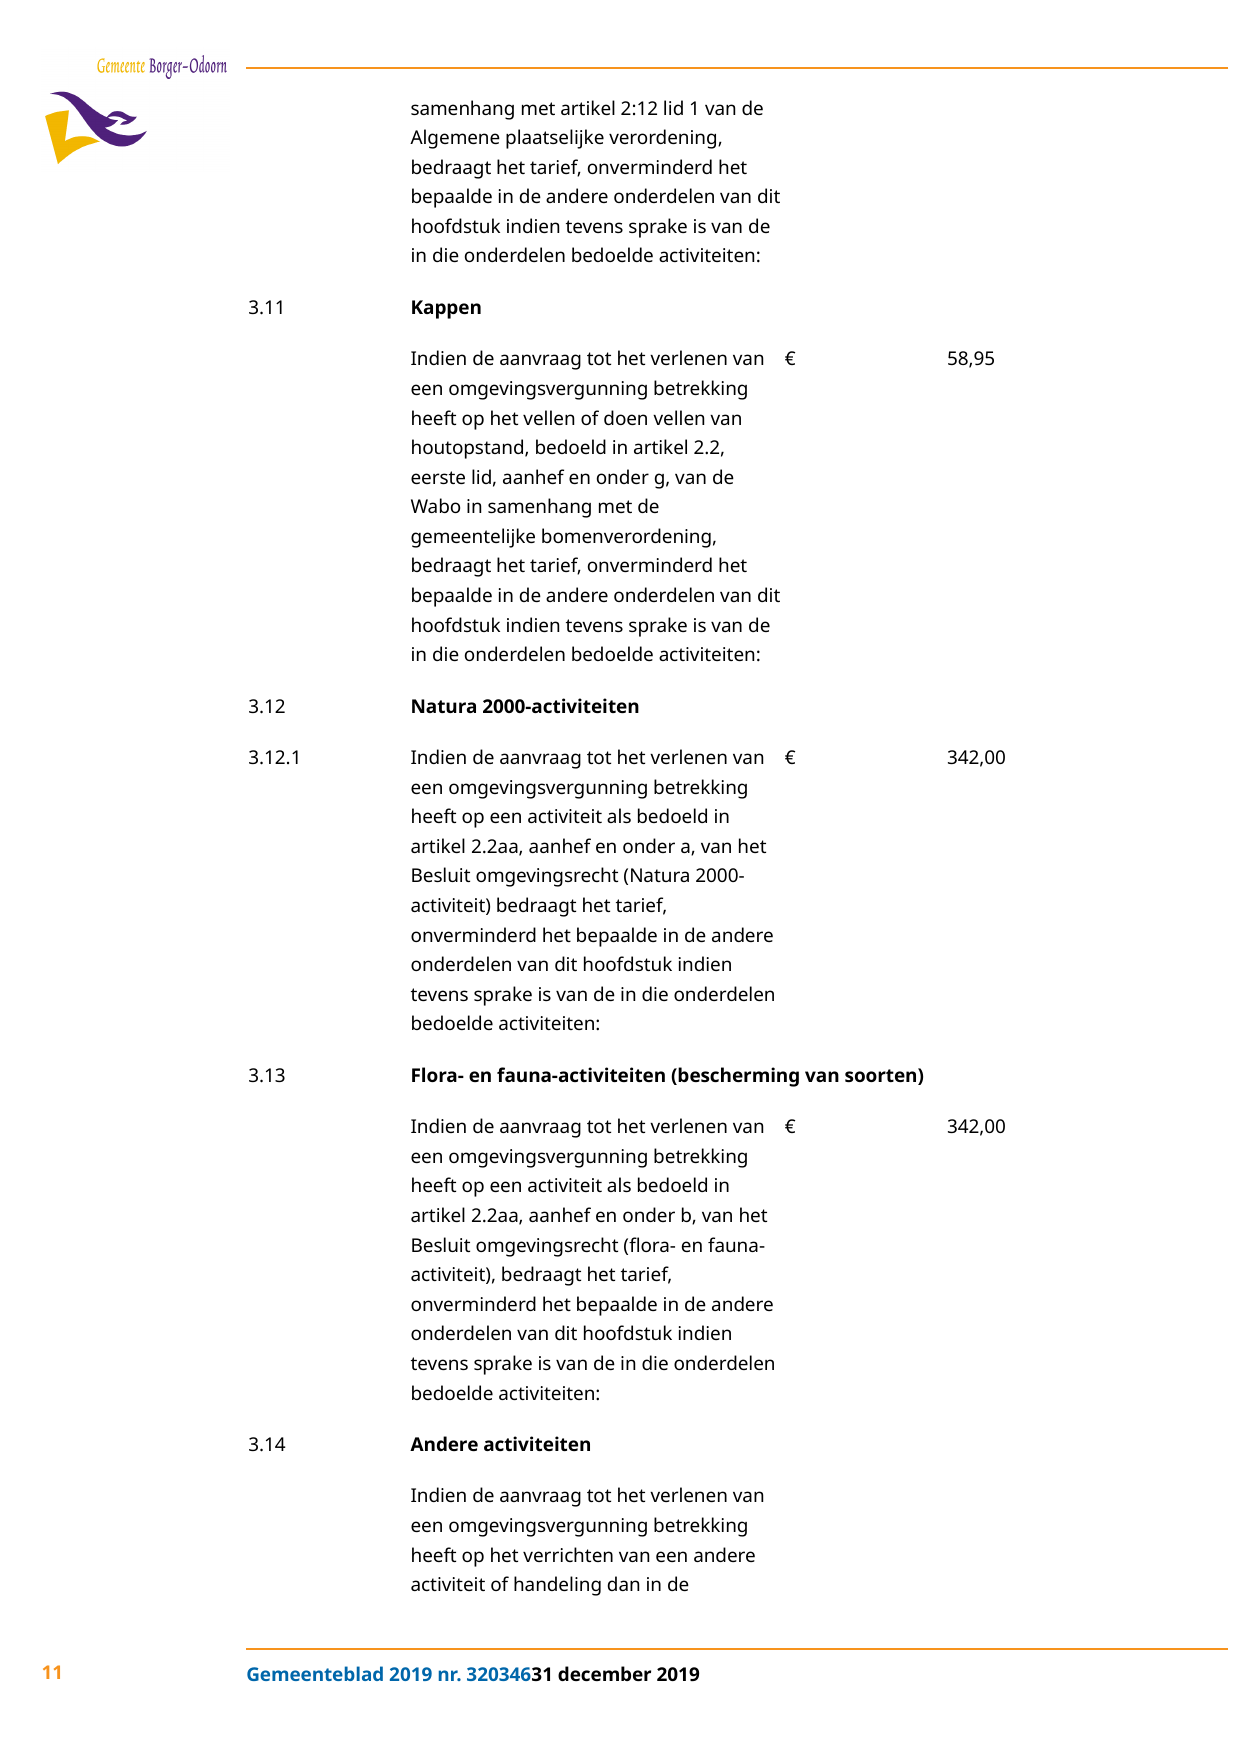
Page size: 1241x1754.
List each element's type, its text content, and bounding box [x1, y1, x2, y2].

table_cell [410, 1457, 784, 1483]
table_cell [248, 95, 410, 268]
table_cell [248, 1406, 410, 1431]
table_cell [947, 1036, 1152, 1062]
table_cell [248, 719, 410, 744]
table_cell [248, 1088, 410, 1113]
table_cell 3.11 [248, 294, 410, 320]
table_cell [785, 1088, 947, 1113]
table_cell [248, 269, 410, 294]
table_cell [785, 1431, 947, 1457]
table_cell [947, 95, 1152, 268]
table_cell Kappen [410, 294, 784, 320]
table_cell [785, 693, 947, 719]
table_cell 3.12 [248, 693, 410, 719]
table_cell 342,00 [947, 744, 1152, 1036]
table_cell [785, 1457, 947, 1483]
table_cell [410, 1036, 784, 1062]
table_cell [947, 269, 1152, 294]
table_cell [248, 1483, 410, 1597]
table_cell samenhang met artikel 2:12 lid 1 van de Algemene plaatselijke verordening, bedraagt het tarief, onverminderd het bepaalde in de andere onderdelen van dit hoofdstuk indien tevens sprake is van de in die onderdelen bedoelde activiteiten: [410, 95, 784, 268]
table_cell Indien de aanvraag tot het verlenen van een omgevingsvergunning betrekking heeft op het vellen of doen vellen van houtopstand, bedoeld in artikel 2.2, eerste lid, aanhef en onder g, van de Wabo in samenhang met de gemeentelijke bomenverordening, bedraagt het tarief, onverminderd het bepaalde in de andere onderdelen van dit hoofdstuk indien tevens sprake is van de in die onderdelen bedoelde activiteiten: [410, 346, 784, 667]
table_cell € [785, 346, 947, 667]
table_cell [410, 1088, 784, 1113]
table_cell [947, 1406, 1152, 1431]
table_cell [248, 1457, 410, 1483]
table_cell [410, 719, 784, 744]
table_cell 342,00 [947, 1114, 1152, 1406]
table_cell [410, 1406, 784, 1431]
table_cell [410, 269, 784, 294]
table_cell [248, 667, 410, 693]
table_cell 3.14 [248, 1431, 410, 1457]
table_cell 3.13 [248, 1062, 410, 1088]
table_cell € [785, 1114, 947, 1406]
table_cell € [785, 744, 947, 1036]
table_cell 58,95 [947, 346, 1152, 667]
table_cell [248, 346, 410, 667]
table_cell [785, 1483, 947, 1597]
table_cell [785, 719, 947, 744]
table_cell [785, 667, 947, 693]
table_cell [248, 320, 410, 346]
table_cell [410, 320, 784, 346]
table_cell 3.12.1 [248, 744, 410, 1036]
table_cell [947, 1457, 1152, 1483]
table_cell [785, 320, 947, 346]
table_cell [947, 1483, 1152, 1597]
table_cell [947, 1431, 1152, 1457]
table_cell [947, 294, 1152, 320]
table_cell [785, 95, 947, 268]
table_cell [248, 1036, 410, 1062]
table_cell [947, 693, 1152, 719]
table_cell Natura 2000-activiteiten [410, 693, 784, 719]
table_cell [248, 1114, 410, 1406]
table_cell [947, 667, 1152, 693]
table_cell [785, 1036, 947, 1062]
table_cell [785, 294, 947, 320]
table_cell Indien de aanvraag tot het verlenen van een omgevingsvergunning betrekking heeft op een activiteit als bedoeld in artikel 2.2aa, aanhef en onder b, van het Besluit omgevingsrecht (flora- en fauna-activiteit), bedraagt het tarief, onverminderd het bepaalde in de andere onderdelen van dit hoofdstuk indien tevens sprake is van de in die onderdelen bedoelde activiteiten: [410, 1114, 784, 1406]
table_cell [947, 1088, 1152, 1113]
table_cell [410, 667, 784, 693]
table_cell [947, 320, 1152, 346]
table_cell [947, 719, 1152, 744]
picture [41, 47, 231, 172]
table_cell Indien de aanvraag tot het verlenen van een omgevingsvergunning betrekking heeft op een activiteit als bedoeld in artikel 2.2aa, aanhef en onder a, van het Besluit omgevingsrecht (Natura 2000-activiteit) bedraagt het tarief, onverminderd het bepaalde in de andere onderdelen van dit hoofdstuk indien tevens sprake is van de in die onderdelen bedoelde activiteiten: [410, 744, 784, 1036]
table_cell [785, 1406, 947, 1431]
table_cell Flora- en fauna-activiteiten (bescherming van soorten) [410, 1062, 1152, 1088]
table_cell Indien de aanvraag tot het verlenen van een omgevingsvergunning betrekking heeft op het verrichten van een andere activiteit of handeling dan in de [410, 1483, 784, 1597]
table_cell Andere activiteiten [410, 1431, 784, 1457]
table_cell [785, 269, 947, 294]
